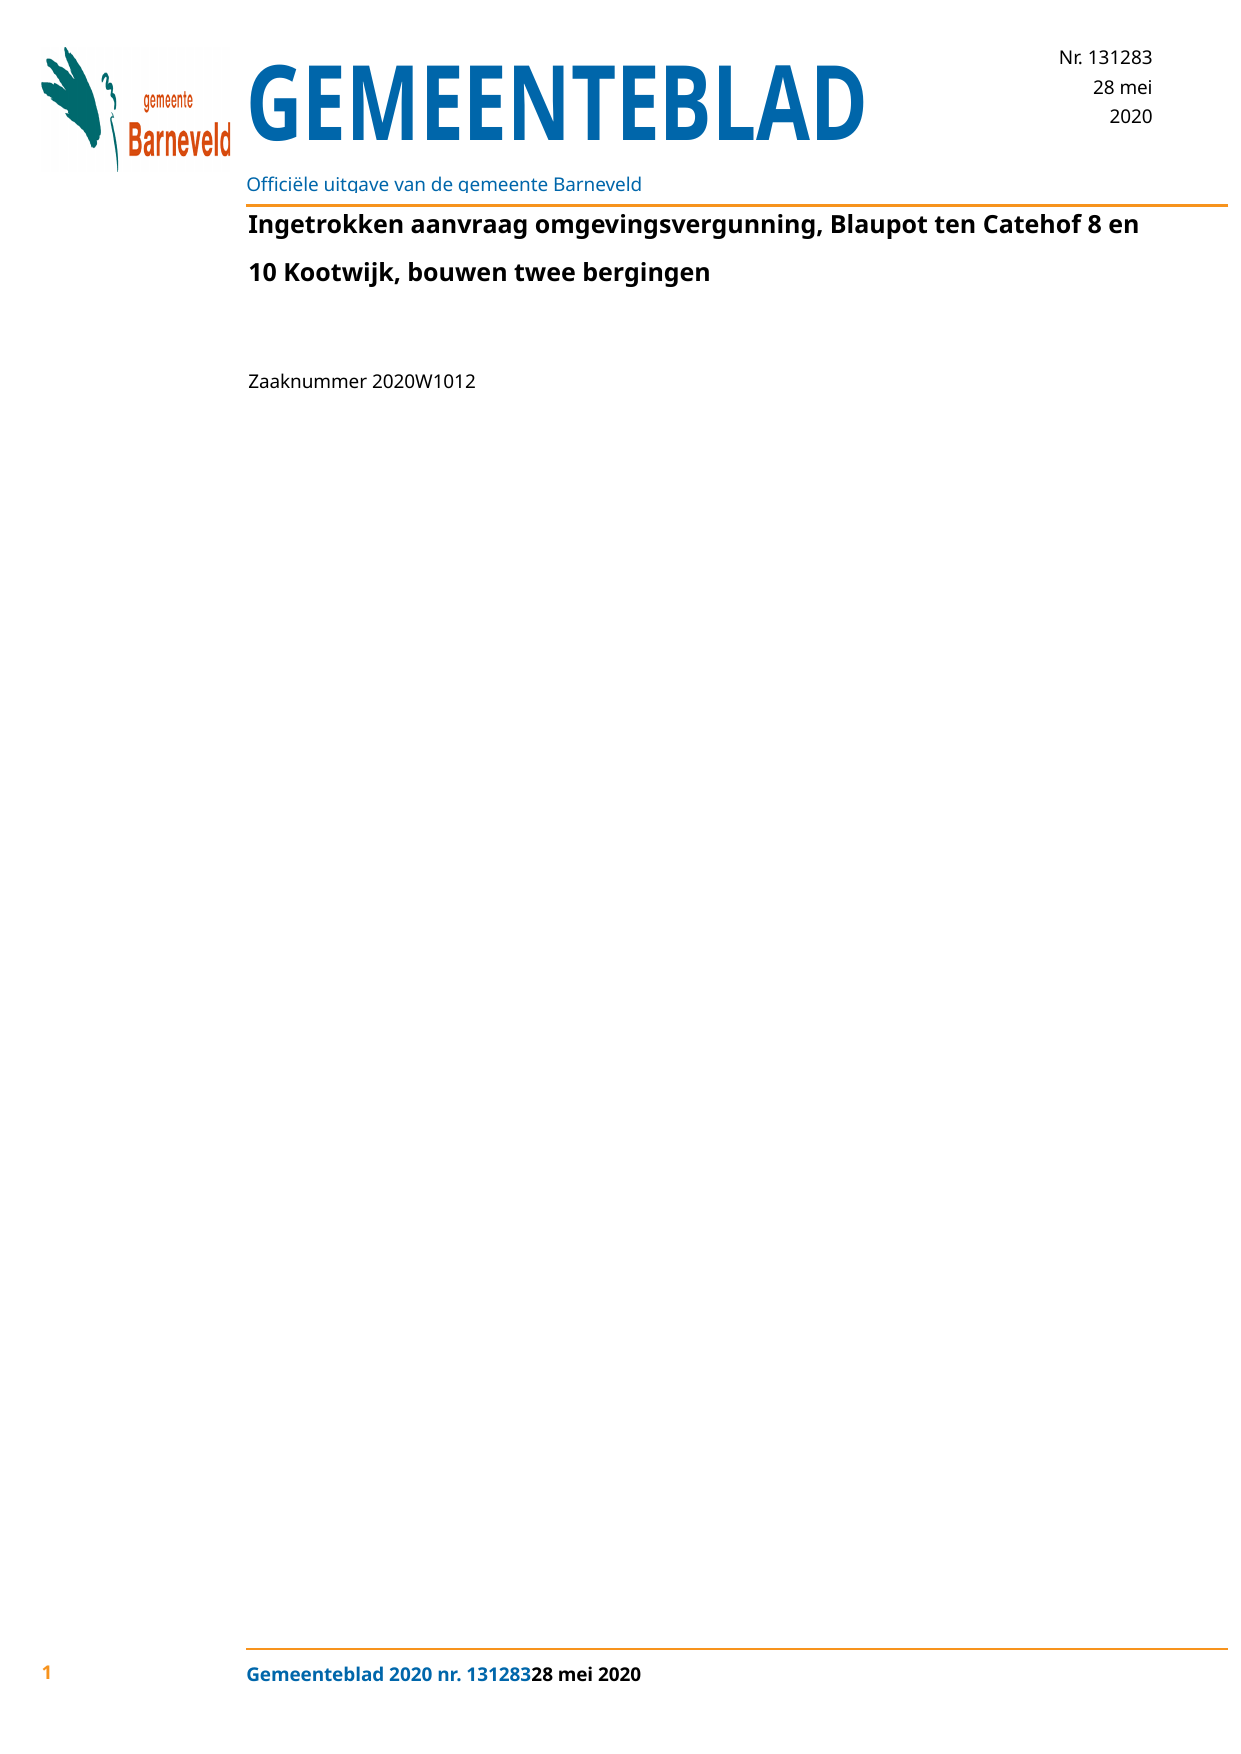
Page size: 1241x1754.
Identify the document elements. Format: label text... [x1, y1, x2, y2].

text Zaaknummer 2020W1012 [248, 368, 1152, 394]
text Ingetrokken aanvraag omgevingsvergunning, Blaupot ten Catehof 8 en 10 Kootwijk, bouwen twee bergingen [248, 207, 1152, 288]
picture [41, 47, 231, 172]
